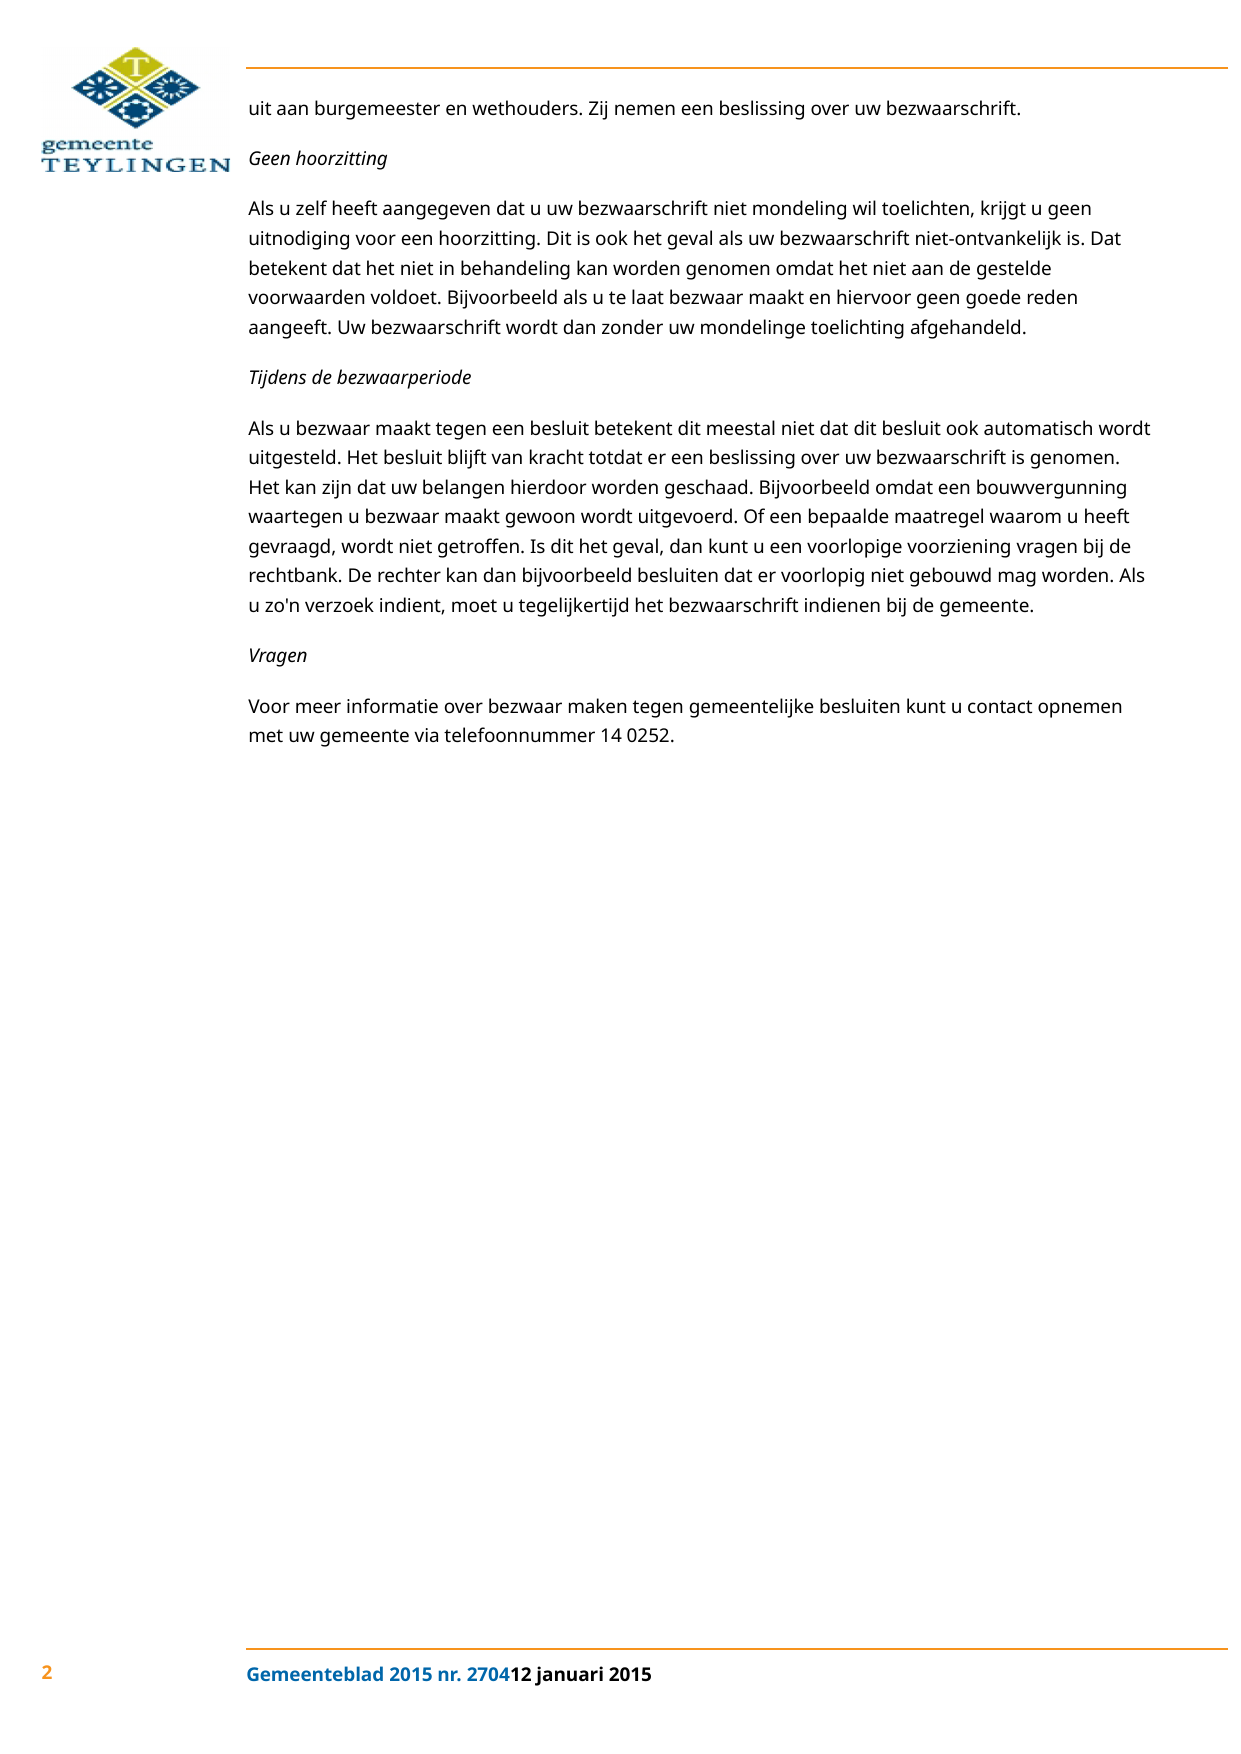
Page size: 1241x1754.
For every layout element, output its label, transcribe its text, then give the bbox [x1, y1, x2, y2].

text uit aan burgemeester en wethouders. Zij nemen een beslissing over uw bezwaarschrift. [248, 95, 1152, 121]
text Tijdens de bezwaarperiode [248, 364, 1152, 390]
text Geen hoorzitting [248, 145, 1152, 171]
text Voor meer informatie over bezwaar maken tegen gemeentelijke besluiten kunt u contact opnemen met uw gemeente via telefoonnummer 14 0252. [248, 693, 1152, 748]
text Vragen [248, 643, 1152, 668]
text Als u zelf heeft aangegeven dat u uw bezwaarschrift niet mondeling wil toelichten, krijgt u geen uitnodiging voor een hoorzitting. Dit is ook het geval als uw bezwaarschrift niet-ontvankelijk is. Dat betekent dat het niet in behandeling kan worden genomen omdat het niet aan de gestelde voorwaarden voldoet. Bijvoorbeeld als u te laat bezwaar maakt en hiervoor geen goede reden aangeeft. Uw bezwaarschrift wordt dan zonder uw mondelinge toelichting afgehandeld. [248, 196, 1152, 340]
text Als u bezwaar maakt tegen een besluit betekent dit meestal niet dat dit besluit ook automatisch wordt uitgesteld. Het besluit blijft van kracht totdat er een beslissing over uw bezwaarschrift is genomen. Het kan zijn dat uw belangen hierdoor worden geschaad. Bijvoorbeeld omdat een bouwvergunning waartegen u bezwaar maakt gewoon wordt uitgevoerd. Of een bepaalde maatregel waarom u heeft gevraagd, wordt niet getroffen. Is dit het geval, dan kunt u een voorlopige voorziening vragen bij de rechtbank. De rechter kan dan bijvoorbeeld besluiten dat er voorlopig niet gebouwd mag worden. Als u zo'n verzoek indient, moet u tegelijkertijd het bezwaarschrift indienen bij de gemeente. [248, 415, 1152, 618]
picture [41, 47, 231, 172]
